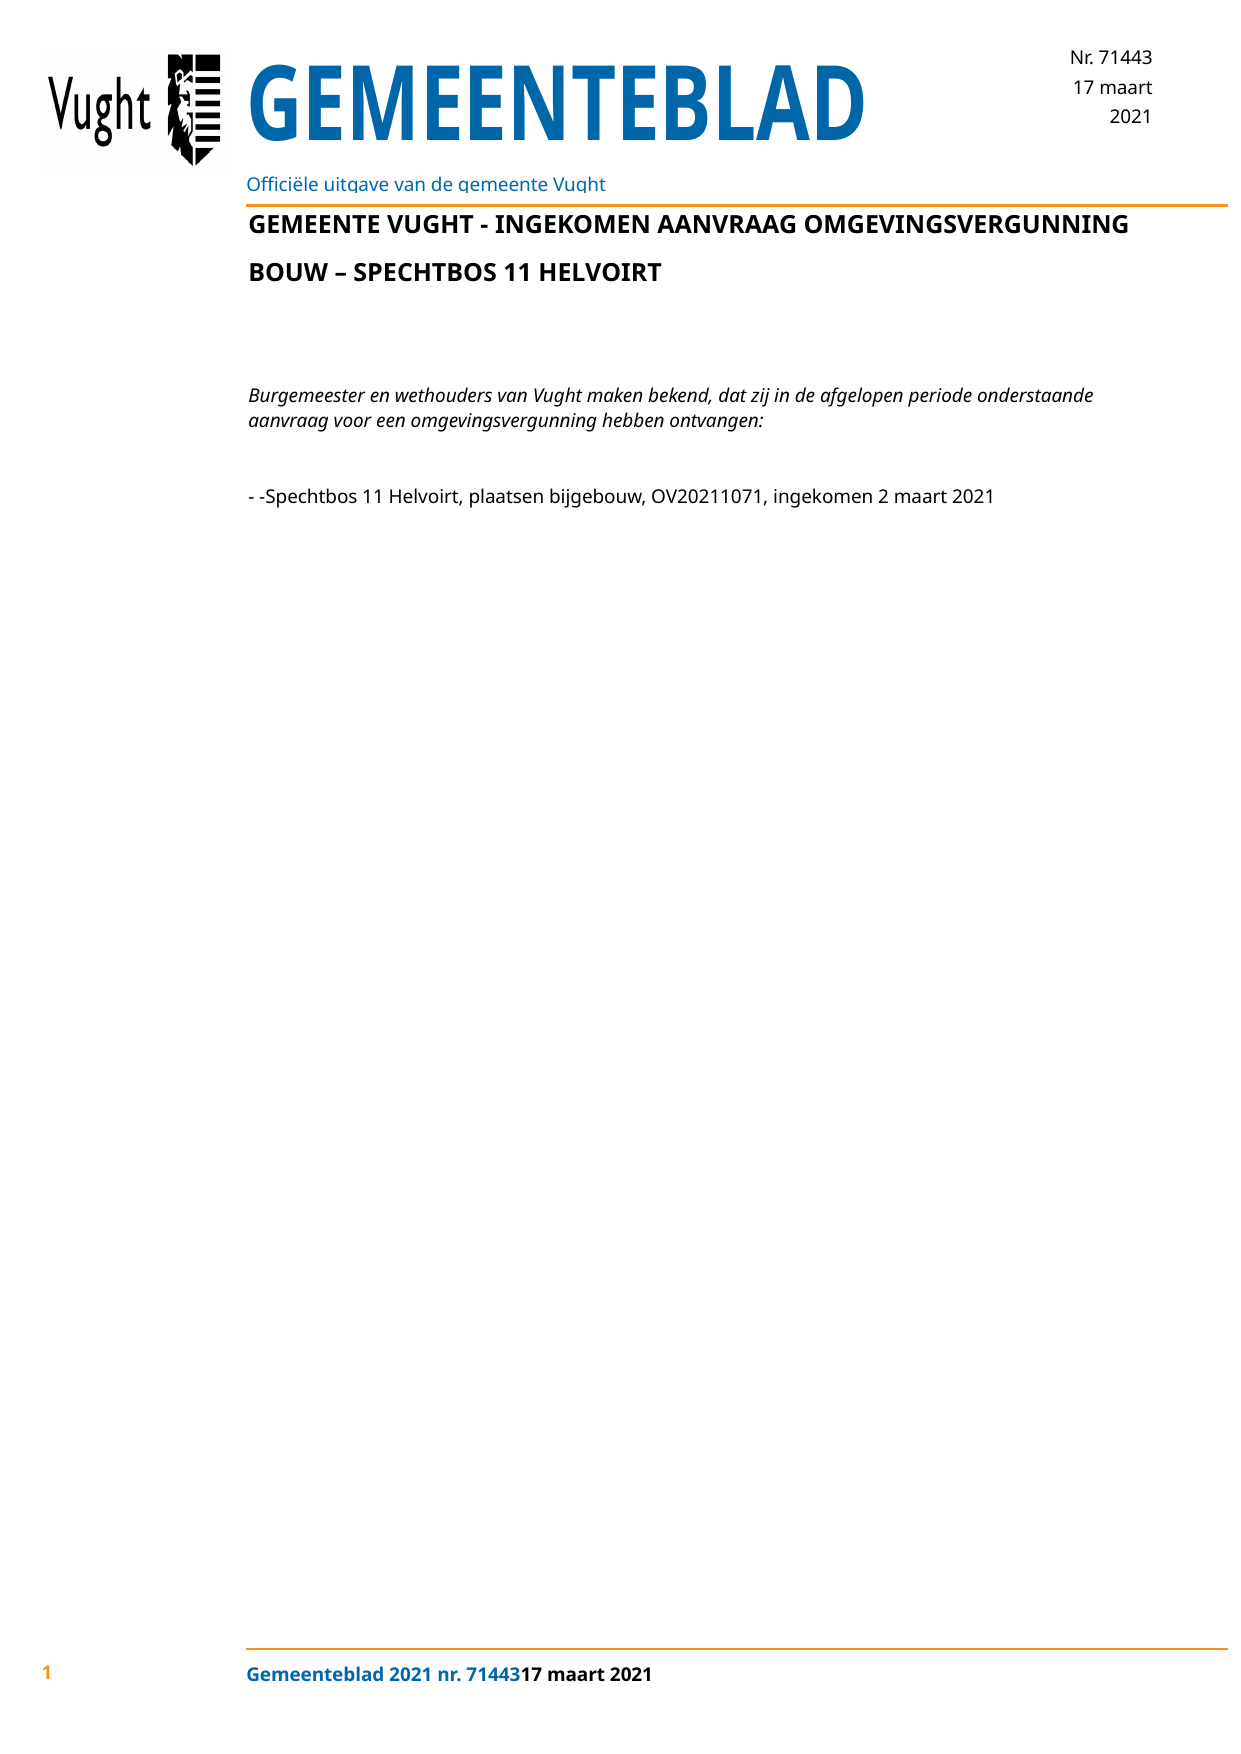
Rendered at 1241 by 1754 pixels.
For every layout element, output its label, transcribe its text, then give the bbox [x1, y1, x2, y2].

picture [41, 47, 231, 172]
text GEMEENTE VUGHT - INGEKOMEN AANVRAAG OMGEVINGSVERGUNNING BOUW – SPECHTBOS 11 HELVOIRT [248, 207, 1152, 288]
text Burgemeester en wethouders van Vught maken bekend, dat zij in de afgelopen periode onderstaande aanvraag voor een omgevingsvergunning hebben ontvangen: [248, 382, 1152, 433]
text - -Spechtbos 11 Helvoirt, plaatsen bijgebouw, OV20211071, ingekomen 2 maart 2021 [248, 484, 1152, 509]
